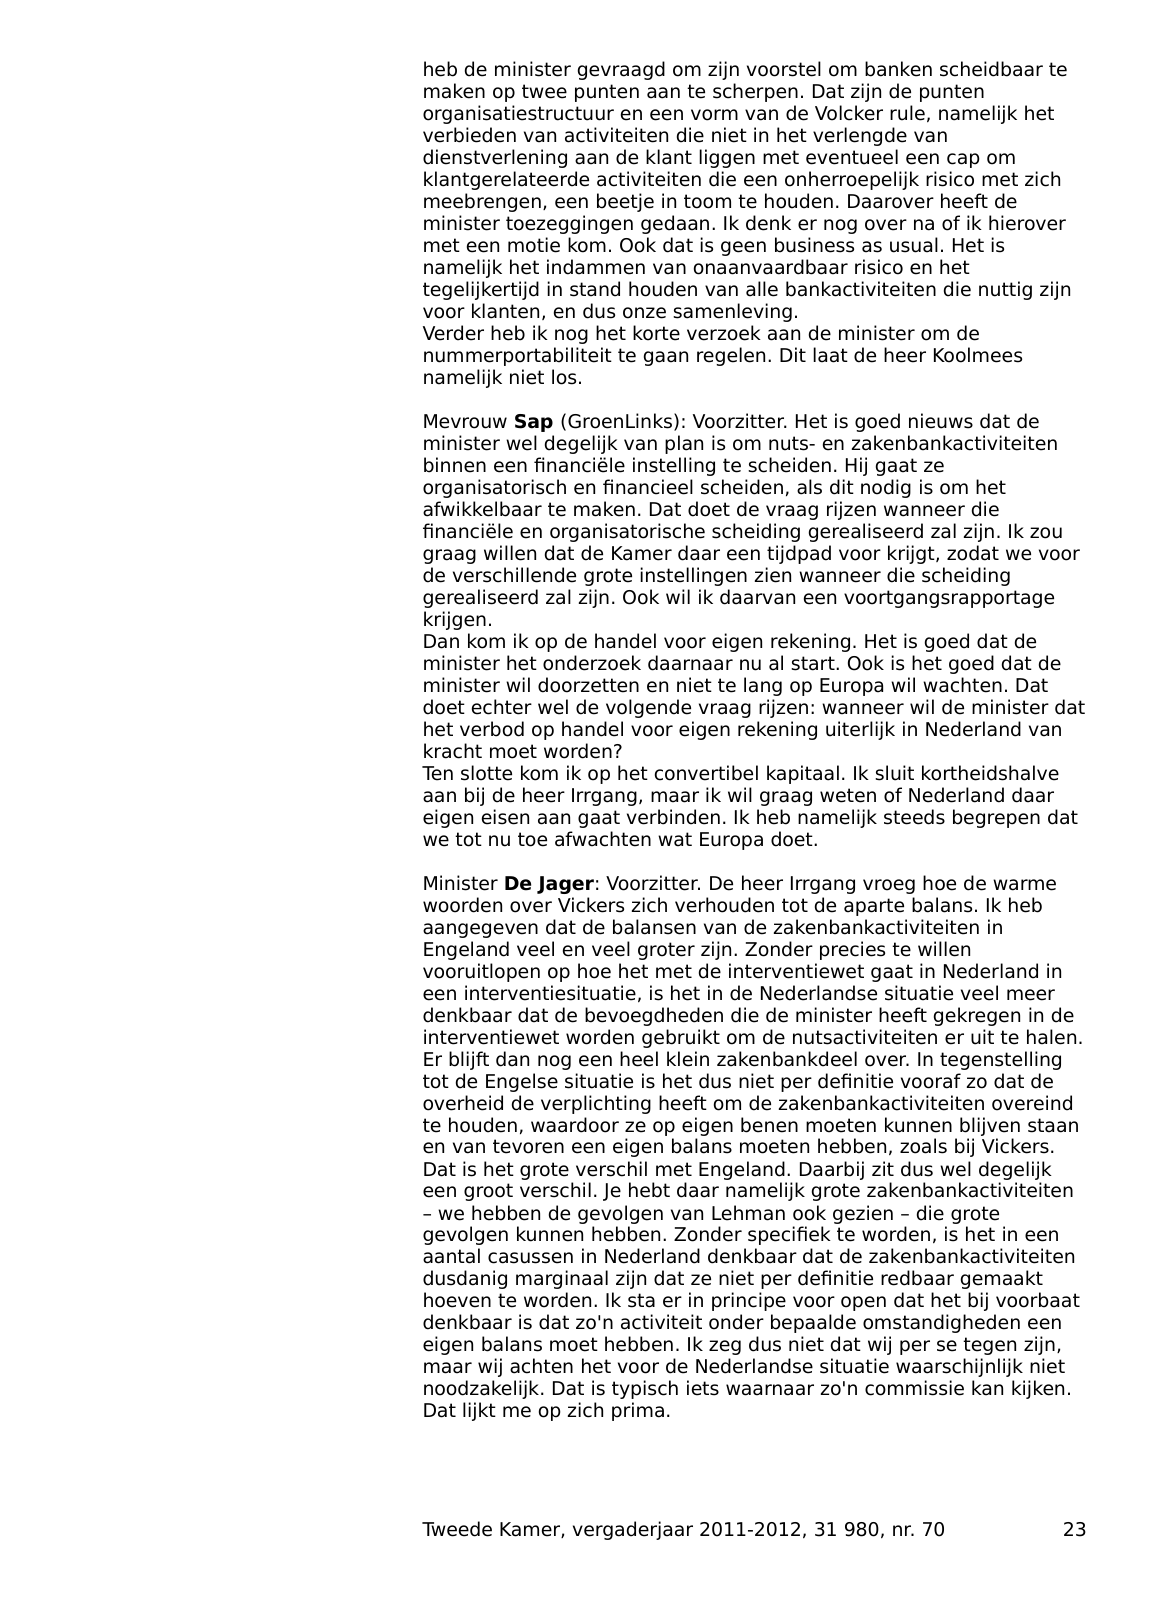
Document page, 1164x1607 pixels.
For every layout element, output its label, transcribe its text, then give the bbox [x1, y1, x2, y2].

text Er blijft dan nog een heel klein zakenbankdeel over. In tegenstelling tot de Engelse situatie is het dus niet per definitie vooraf zo dat de overheid de verplichting heeft om de zakenbankactiviteiten overeind te houden, waardoor ze op eigen benen moeten kunnen blijven staan en van tevoren een eigen balans moeten hebben, zoals bij Vickers. Dat is het grote verschil met Engeland. Daarbij zit dus wel degelijk een groot verschil. Je hebt daar namelijk grote zakenbankactiviteiten – we hebben de gevolgen van Lehman ook gezien – die grote gevolgen kunnen hebben. Zonder specifiek te worden, is het in een aantal casussen in Nederland denkbaar dat de zakenbankactiviteiten dusdanig marginaal zijn dat ze niet per definitie redbaar gemaakt hoeven te worden. Ik sta er in principe voor open dat het bij voorbaat denkbaar is dat zo'n activiteit onder bepaalde omstandigheden een eigen balans moet hebben. Ik zeg dus niet dat wij per se tegen zijn, maar wij achten het voor de Nederlandse situatie waarschijnlijk niet noodzakelijk. Dat is typisch iets waarnaar zo'n commissie kan kijken. Dat lijkt me op zich prima. [422, 1048, 1087, 1422]
text Mevrouw Sap (GroenLinks): Voorzitter. Het is goed nieuws dat de minister wel degelijk van plan is om nuts- en zakenbankactiviteiten binnen een financiële instelling te scheiden. Hij gaat ze organisatorisch en financieel scheiden, als dit nodig is om het afwikkelbaar te maken. Dat doet de vraag rijzen wanneer die financiële en organisatorische scheiding gerealiseerd zal zijn. Ik zou graag willen dat de Kamer daar een tijdpad voor krijgt, zodat we voor de verschillende grote instellingen zien wanneer die scheiding gerealiseerd zal zijn. Ook wil ik daarvan een voortgangsrapportage krijgen. [422, 411, 1087, 631]
text heb de minister gevraagd om zijn voorstel om banken scheidbaar te maken op twee punten aan te scherpen. Dat zijn de punten organisatiestructuur en een vorm van de Volcker rule, namelijk het verbieden van activiteiten die niet in het verlengde van dienstverlening aan de klant liggen met eventueel een cap om klantgerelateerde activiteiten die een onherroepelijk risico met zich meebrengen, een beetje in toom te houden. Daarover heeft de minister toezeggingen gedaan. Ik denk er nog over na of ik hierover met een motie kom. Ook dat is geen business as usual. Het is namelijk het indammen van onaanvaardbaar risico en het tegelijkertijd in stand houden van alle bankactiviteiten die nuttig zijn voor klanten, en dus onze samenleving. [422, 59, 1087, 323]
text Dan kom ik op de handel voor eigen rekening. Het is goed dat de minister het onderzoek daarnaar nu al start. Ook is het goed dat de minister wil doorzetten en niet te lang op Europa wil wachten. Dat doet echter wel de volgende vraag rijzen: wanneer wil de minister dat het verbod op handel voor eigen rekening uiterlijk in Nederland van kracht moet worden? [422, 631, 1087, 763]
text Minister De Jager: Voorzitter. De heer Irrgang vroeg hoe de warme woorden over Vickers zich verhouden tot de aparte balans. Ik heb aangegeven dat de balansen van de zakenbankactiviteiten in Engeland veel en veel groter zijn. Zonder precies te willen vooruitlopen op hoe het met de interventiewet gaat in Nederland in een interventiesituatie, is het in de Nederlandse situatie veel meer denkbaar dat de bevoegdheden die de minister heeft gekregen in de interventiewet worden gebruikt om de nutsactiviteiten er uit te halen. [422, 873, 1087, 1048]
text Verder heb ik nog het korte verzoek aan de minister om de nummerportabiliteit te gaan regelen. Dit laat de heer Koolmees namelijk niet los. [422, 323, 1087, 389]
text Ten slotte kom ik op het convertibel kapitaal. Ik sluit kortheidshalve aan bij de heer Irrgang, maar ik wil graag weten of Nederland daar eigen eisen aan gaat verbinden. Ik heb namelijk steeds begrepen dat we tot nu toe afwachten wat Europa doet. [422, 763, 1087, 851]
